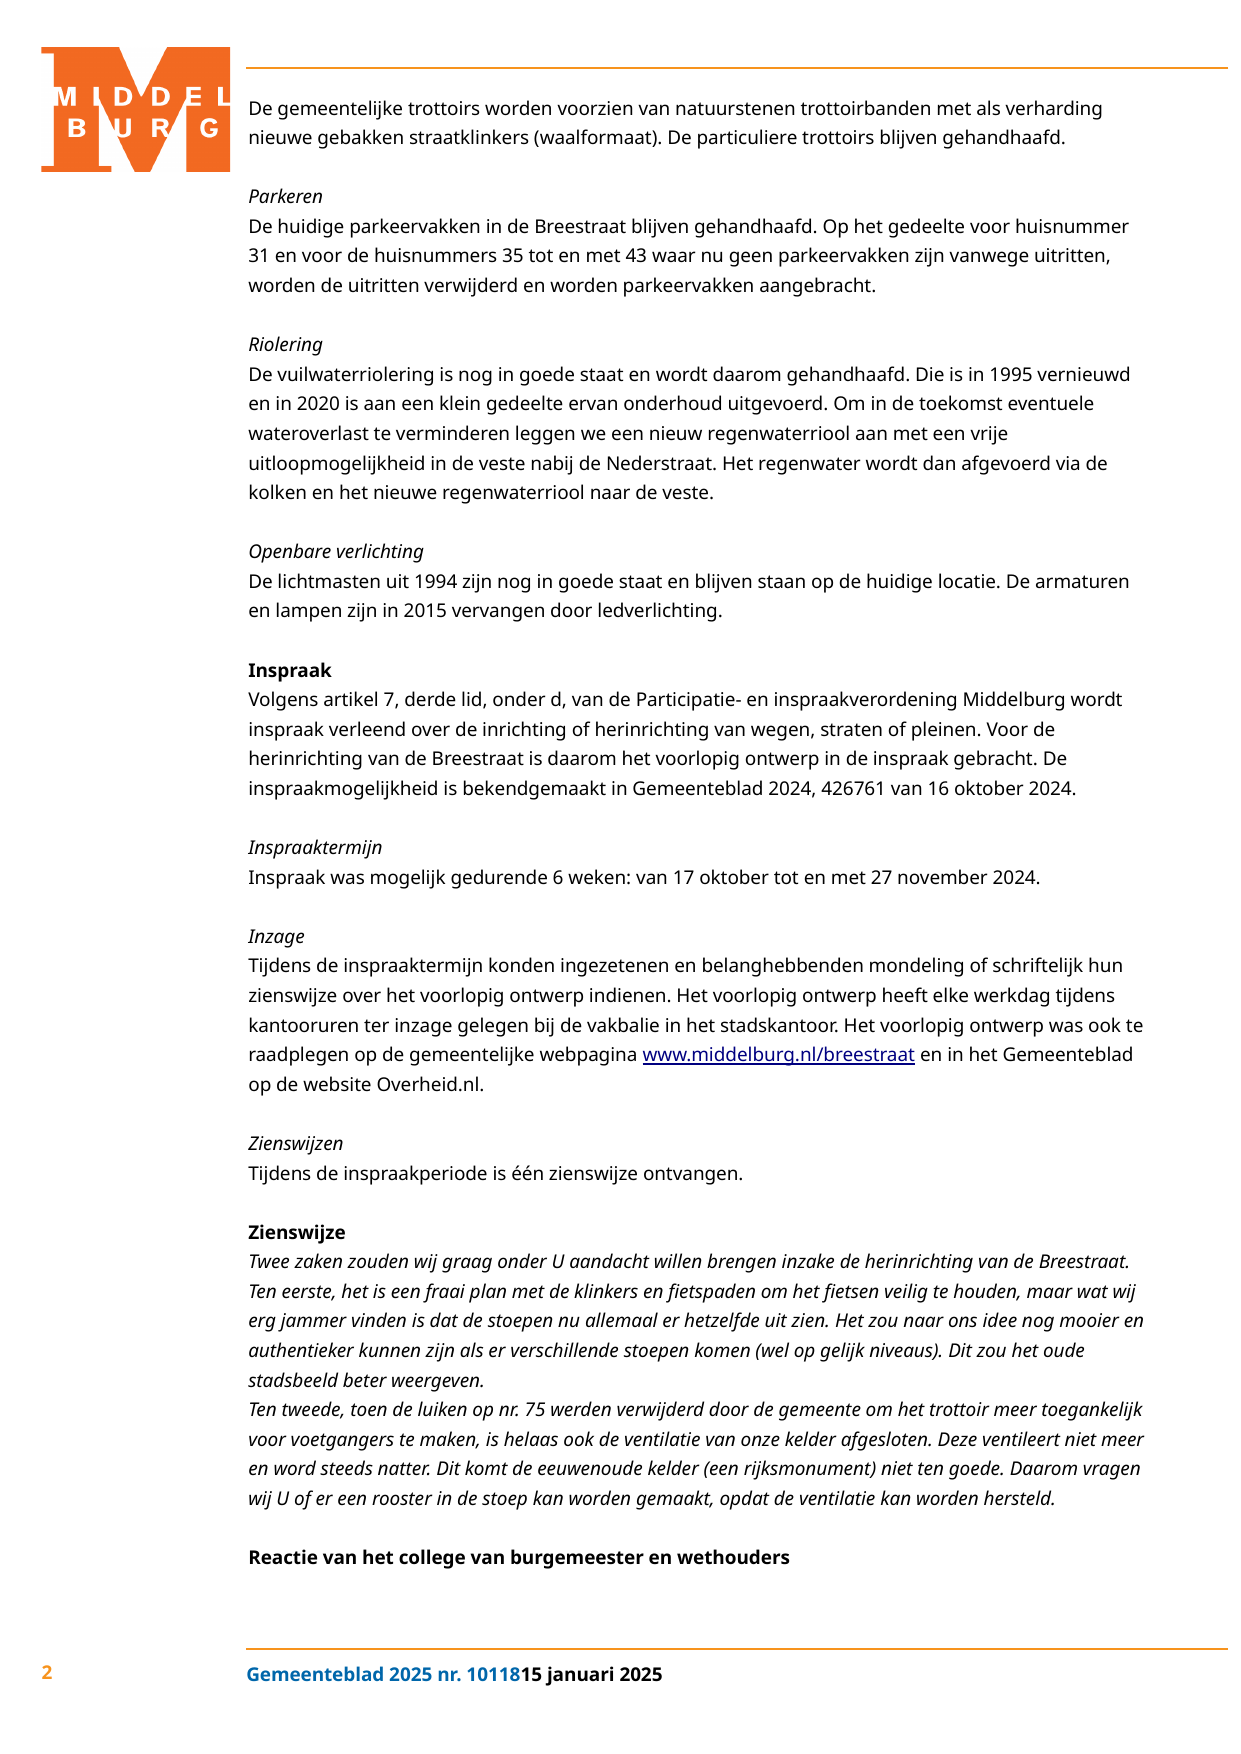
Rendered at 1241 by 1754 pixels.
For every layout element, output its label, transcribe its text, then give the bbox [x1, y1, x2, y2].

text Inspraaktermijn [248, 834, 1152, 860]
text Tijdens de inspraaktermijn konden ingezetenen en belanghebbenden mondeling of schriftelijk hun zienswijze over het voorlopig ontwerp indienen. Het voorlopig ontwerp heeft elke werkdag tijdens kantooruren ter inzage gelegen bij de vakbalie in het stadskantoor. Het voorlopig ontwerp was ook te raadplegen op de gemeentelijke webpagina www.middelburg.nl/breestraat en in het Gemeenteblad op de website Overheid.nl. [248, 953, 1152, 1097]
text Zienswijze [248, 1219, 1152, 1245]
text Parkeren [248, 183, 1152, 209]
text De lichtmasten uit 1994 zijn nog in goede staat en blijven staan op de huidige locatie. De armaturen en lampen zijn in 2015 vervangen door ledverlichting. [248, 568, 1152, 623]
text Inspraak was mogelijk gedurende 6 weken: van 17 oktober tot en met 27 november 2024. [248, 864, 1152, 890]
text Reactie van het college van burgemeester en wethouders [248, 1544, 1152, 1570]
picture [41, 47, 231, 172]
text Riolering [248, 331, 1152, 357]
text De gemeentelijke trottoirs worden voorzien van natuurstenen trottoirbanden met als verharding nieuwe gebakken straatklinkers (waalformaat). De particuliere trottoirs blijven gehandhaafd. [248, 95, 1152, 150]
text Twee zaken zouden wij graag onder U aandacht willen brengen inzake de herinrichting van de Breestraat. [248, 1248, 1152, 1274]
text Openbare verlichting [248, 538, 1152, 564]
text De vuilwaterriolering is nog in goede staat en wordt daarom gehandhaafd. Die is in 1995 vernieuwd en in 2020 is aan een klein gedeelte ervan onderhoud uitgevoerd. Om in de toekomst eventuele wateroverlast te verminderen leggen we een nieuw regenwaterriool aan met een vrije uitloopmogelijkheid in de veste nabij de Nederstraat. Het regenwater wordt dan afgevoerd via de kolken en het nieuwe regenwaterriool naar de veste. [248, 361, 1152, 505]
text Tijdens de inspraakperiode is één zienswijze ontvangen. [248, 1160, 1152, 1186]
text Zienswijzen [248, 1130, 1152, 1156]
text Volgens artikel 7, derde lid, onder d, van de Participatie- en inspraakverordening Middelburg wordt inspraak verleend over de inrichting of herinrichting van wegen, straten of pleinen. Voor de herinrichting van de Breestraat is daarom het voorlopig ontwerp in de inspraak gebracht. De inspraakmogelijkheid is bekendgemaakt in Gemeenteblad 2024, 426761 van 16 oktober 2024. [248, 686, 1152, 801]
text Inspraak [248, 657, 1152, 683]
text Ten eerste, het is een fraai plan met de klinkers en fietspaden om het fietsen veilig te houden, maar wat wij erg jammer vinden is dat de stoepen nu allemaal er hetzelfde uit zien. Het zou naar ons idee nog mooier en authentieker kunnen zijn als er verschillende stoepen komen (wel op gelijk niveaus). Dit zou het oude stadsbeeld beter weergeven. [248, 1278, 1152, 1393]
text Ten tweede, toen de luiken op nr. 75 werden verwijderd door de gemeente om het trottoir meer toegankelijk voor voetgangers te maken, is helaas ook de ventilatie van onze kelder afgesloten. Deze ventileert niet meer en word steeds natter. Dit komt de eeuwenoude kelder (een rijksmonument) niet ten goede. Daarom vragen wij U of er een rooster in de stoep kan worden gemaakt, opdat de ventilatie kan worden hersteld. [248, 1396, 1152, 1511]
text De huidige parkeervakken in de Breestraat blijven gehandhaafd. Op het gedeelte voor huisnummer 31 en voor de huisnummers 35 tot en met 43 waar nu geen parkeervakken zijn vanwege uitritten, worden de uitritten verwijderd en worden parkeervakken aangebracht. [248, 213, 1152, 298]
text Inzage [248, 923, 1152, 949]
